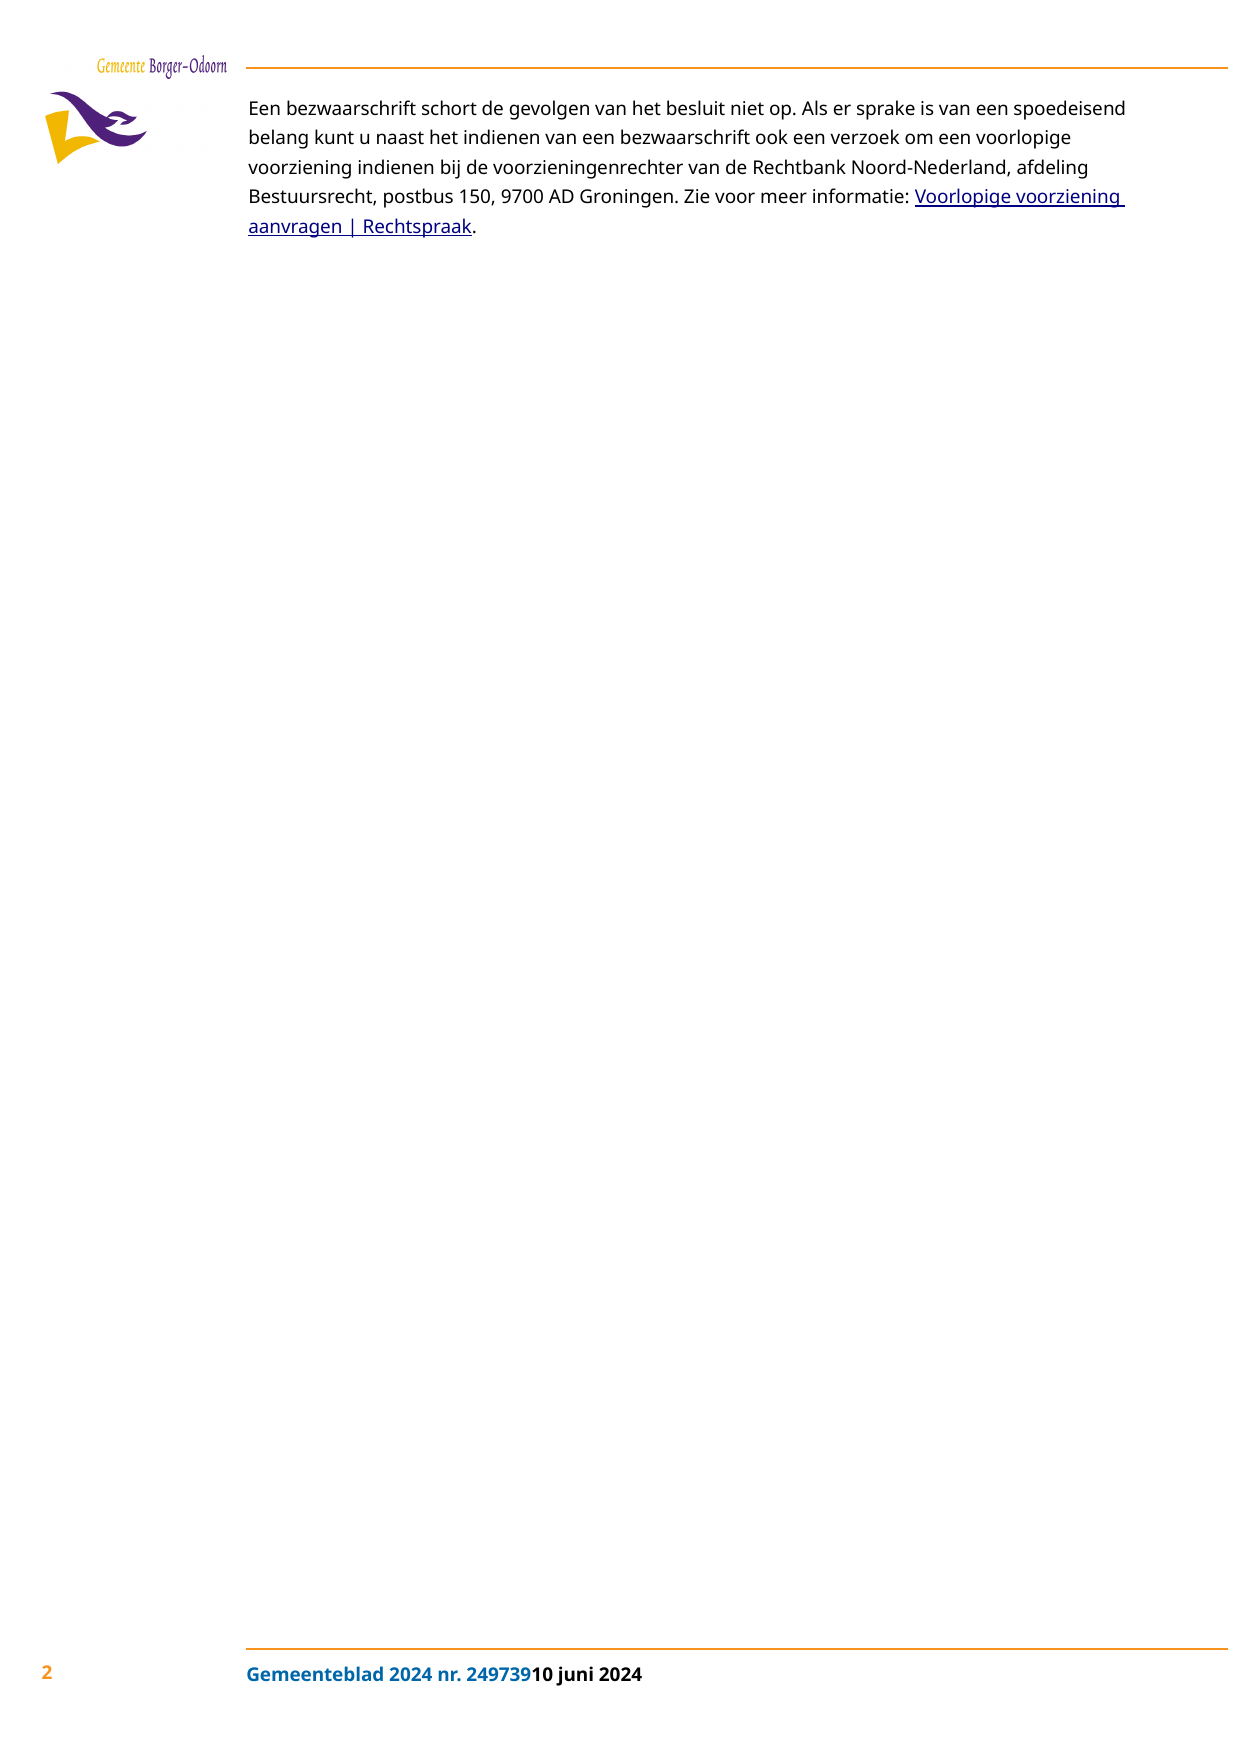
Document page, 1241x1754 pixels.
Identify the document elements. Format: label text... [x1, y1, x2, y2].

text Een bezwaarschrift schort de gevolgen van het besluit niet op. Als er sprake is van een spoedeisend belang kunt u naast het indienen van een bezwaarschrift ook een verzoek om een voorlopige voorziening indienen bij de voorzieningenrechter van de Rechtbank Noord-Nederland, afdeling Bestuursrecht, postbus 150, 9700 AD Groningen. Zie voor meer informatie: Voorlopige voorziening aanvragen | Rechtspraak. [248, 95, 1152, 239]
picture [41, 47, 231, 172]
